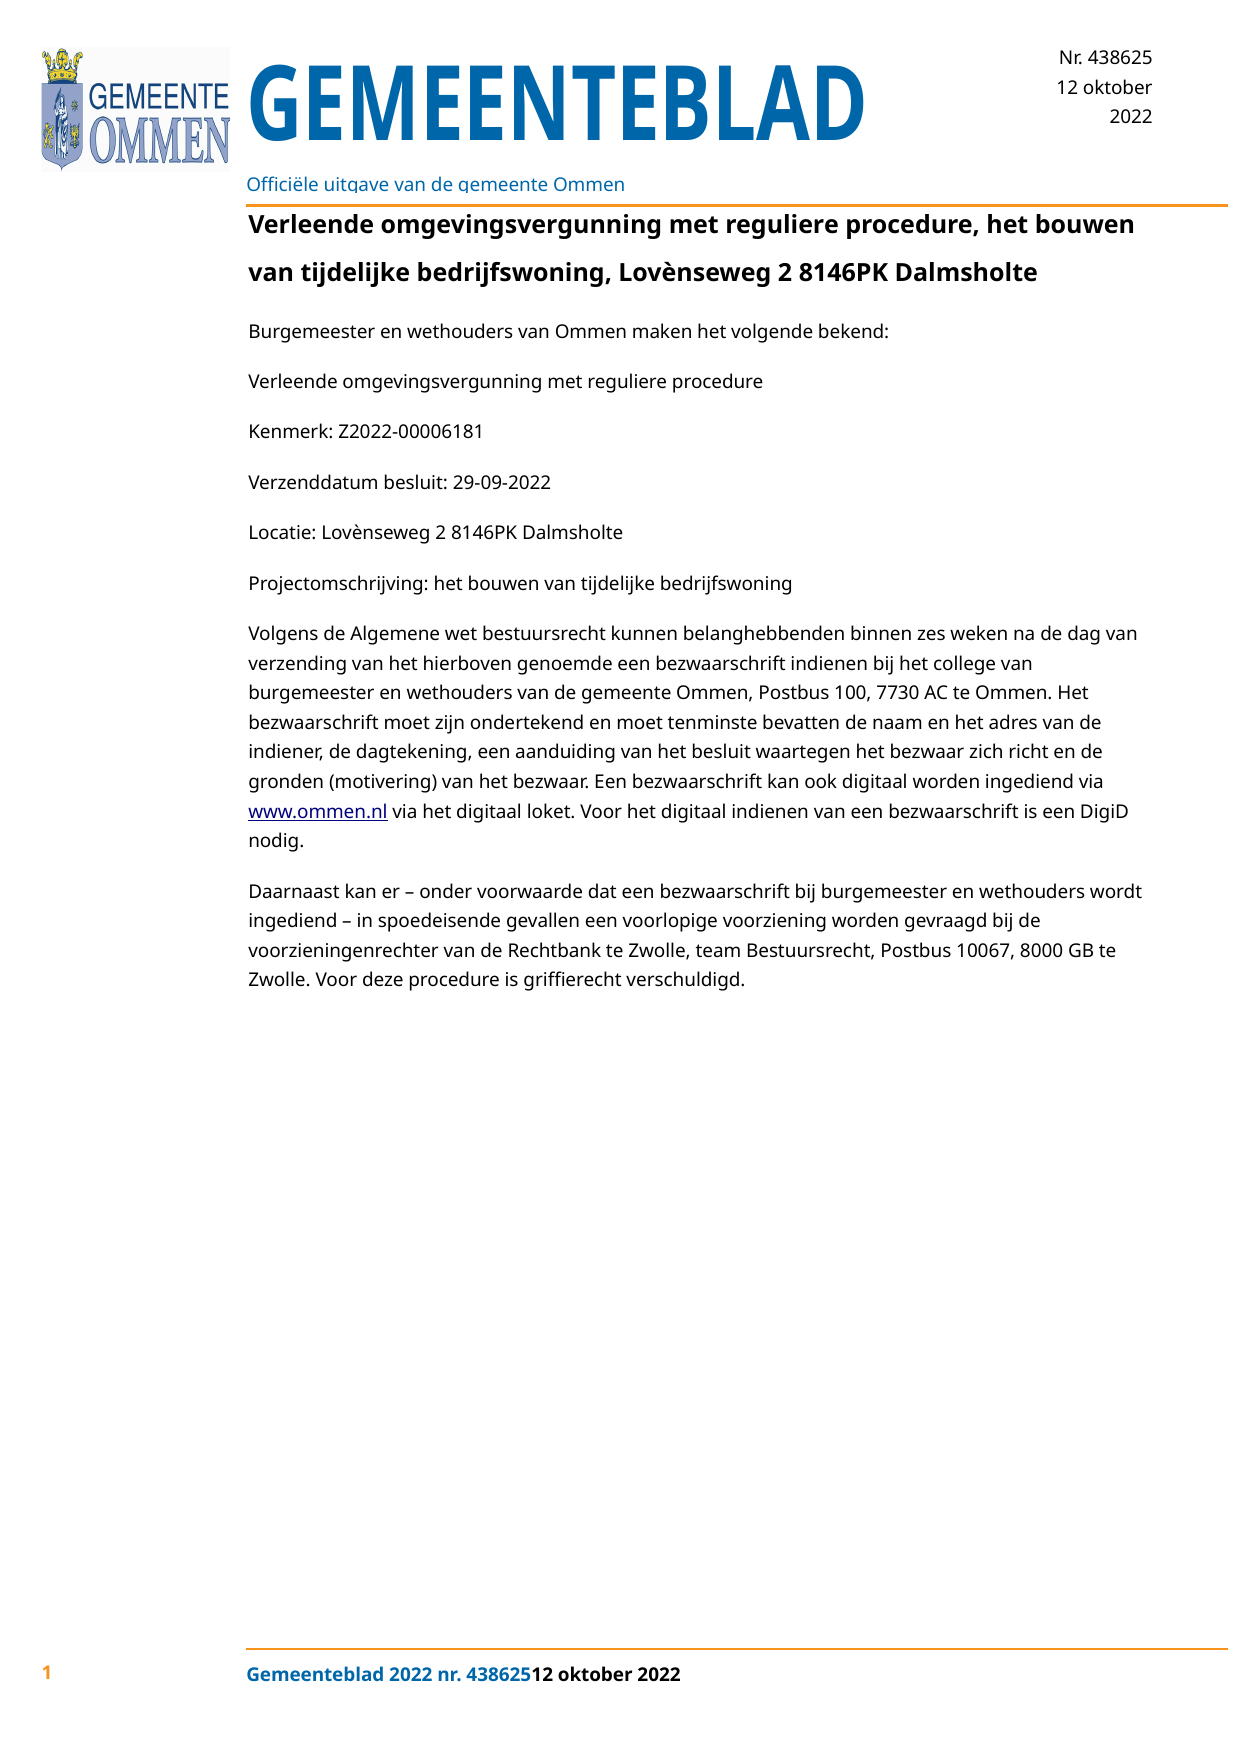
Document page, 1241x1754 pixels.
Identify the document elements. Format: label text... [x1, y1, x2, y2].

text Verzenddatum besluit: 29-09-2022 [248, 469, 1152, 495]
text Burgemeester en wethouders van Ommen maken het volgende bekend: [248, 318, 1152, 344]
text Locatie: Lovènseweg 2 8146PK Dalmsholte [248, 519, 1152, 545]
text Daarnaast kan er – onder voorwaarde dat een bezwaarschrift bij burgemeester en wethouders wordt ingediend – in spoedeisende gevallen een voorlopige voorziening worden gevraagd bij de voorzieningenrechter van de Rechtbank te Zwolle, team Bestuursrecht, Postbus 10067, 8000 GB te Zwolle. Voor deze procedure is griffierecht verschuldigd. [248, 878, 1152, 992]
text Verleende omgevingsvergunning met reguliere procedure [248, 368, 1152, 394]
picture [41, 47, 231, 172]
text Verleende omgevingsvergunning met reguliere procedure, het bouwen van tijdelijke bedrijfswoning, Lovènseweg 2 8146PK Dalmsholte [248, 207, 1152, 288]
text Kenmerk: Z2022-00006181 [248, 419, 1152, 444]
text Projectomschrijving: het bouwen van tijdelijke bedrijfswoning [248, 570, 1152, 596]
text Volgens de Algemene wet bestuursrecht kunnen belanghebbenden binnen zes weken na de dag van verzending van het hierboven genoemde een bezwaarschrift indienen bij het college van burgemeester en wethouders van de gemeente Ommen, Postbus 100, 7730 AC te Ommen. Het bezwaarschrift moet zijn ondertekend en moet tenminste bevatten de naam en het adres van de indiener, de dagtekening, een aanduiding van het besluit waartegen het bezwaar zich richt en de gronden (motivering) van het bezwaar. Een bezwaarschrift kan ook digitaal worden ingediend via www.ommen.nl via het digitaal loket. Voor het digitaal indienen van een bezwaarschrift is een DigiD nodig. [248, 620, 1152, 853]
